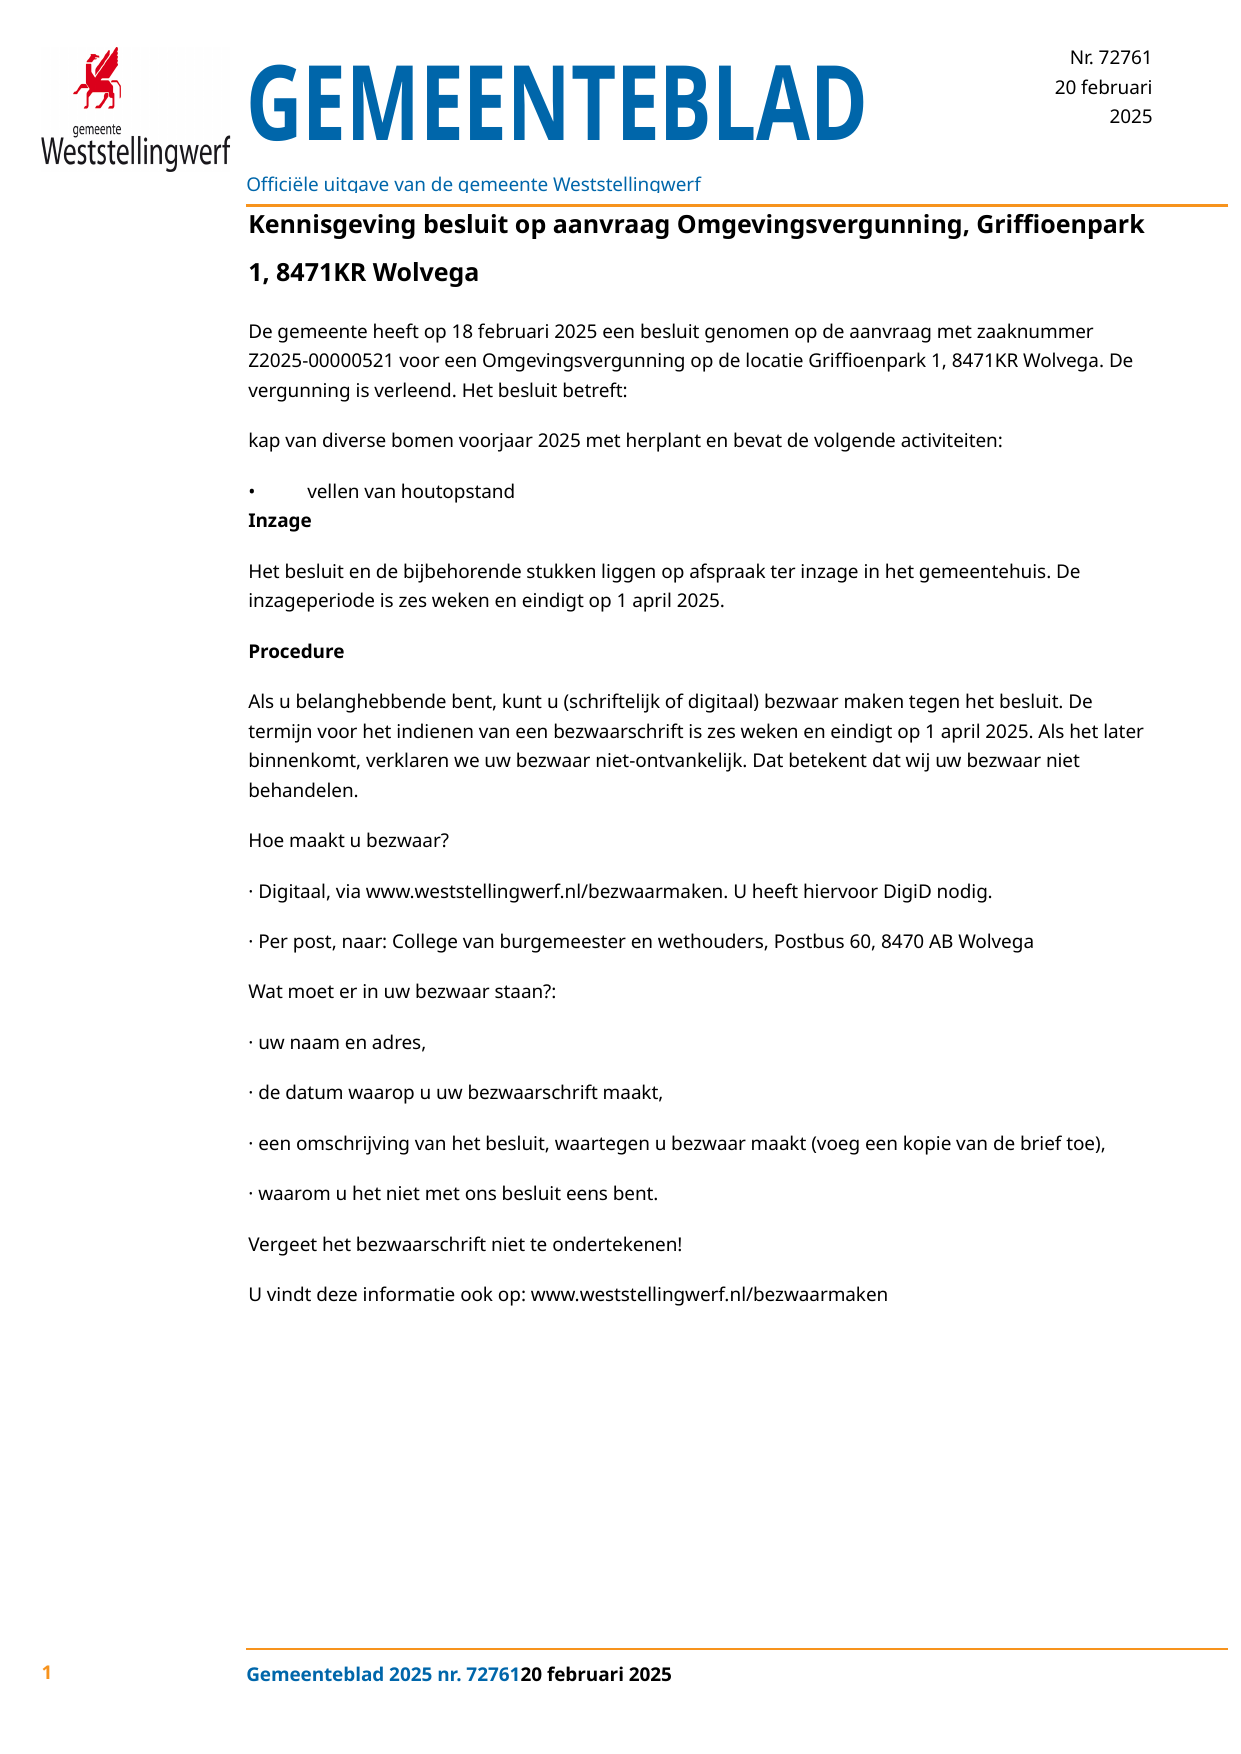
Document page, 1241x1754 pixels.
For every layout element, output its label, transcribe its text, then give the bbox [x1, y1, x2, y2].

text · waarom u het niet met ons besluit eens bent. [248, 1180, 1152, 1206]
text · Digitaal, via www.weststellingwerf.nl/bezwaarmaken. U heeft hiervoor DigiD nodig. [248, 878, 1152, 904]
text Inzage [248, 507, 1152, 533]
text · de datum waarop u uw bezwaarschrift maakt, [248, 1079, 1152, 1105]
text · Per post, naar: College van burgemeester en wethouders, Postbus 60, 8470 AB Wolvega [248, 928, 1152, 954]
text · uw naam en adres, [248, 1029, 1152, 1055]
text U vindt deze informatie ook op: www.weststellingwerf.nl/bezwaarmaken [248, 1281, 1152, 1307]
text Hoe maakt u bezwaar? [248, 827, 1152, 853]
text De gemeente heeft op 18 februari 2025 een besluit genomen op de aanvraag met zaaknummer Z2025-00000521 voor een Omgevingsvergunning op de locatie Griffioenpark 1, 8471KR Wolvega. De vergunning is verleend. Het besluit betreft: [248, 318, 1152, 403]
text · een omschrijving van het besluit, waartegen u bezwaar maakt (voeg een kopie van de brief toe), [248, 1130, 1152, 1156]
text Als u belanghebbende bent, kunt u (schriftelijk of digitaal) bezwaar maken tegen het besluit. De termijn voor het indienen van een bezwaarschrift is zes weken en eindigt op 1 april 2025. Als het later binnenkomt, verklaren we uw bezwaar niet-ontvankelijk. Dat betekent dat wij uw bezwaar niet behandelen. [248, 688, 1152, 803]
text kap van diverse bomen voorjaar 2025 met herplant en bevat de volgende activiteiten: [248, 427, 1152, 453]
text Het besluit en de bijbehorende stukken liggen op afspraak ter inzage in het gemeentehuis. De inzageperiode is zes weken en eindigt op 1 april 2025. [248, 558, 1152, 613]
text Vergeet het bezwaarschrift niet te ondertekenen! [248, 1231, 1152, 1257]
text Procedure [248, 638, 1152, 664]
list vellen van houtopstand [248, 478, 1152, 504]
picture [41, 47, 231, 172]
text Wat moet er in uw bezwaar staan?: [248, 979, 1152, 1004]
text Kennisgeving besluit op aanvraag Omgevingsvergunning, Griffioenpark 1, 8471KR Wolvega [248, 207, 1152, 288]
